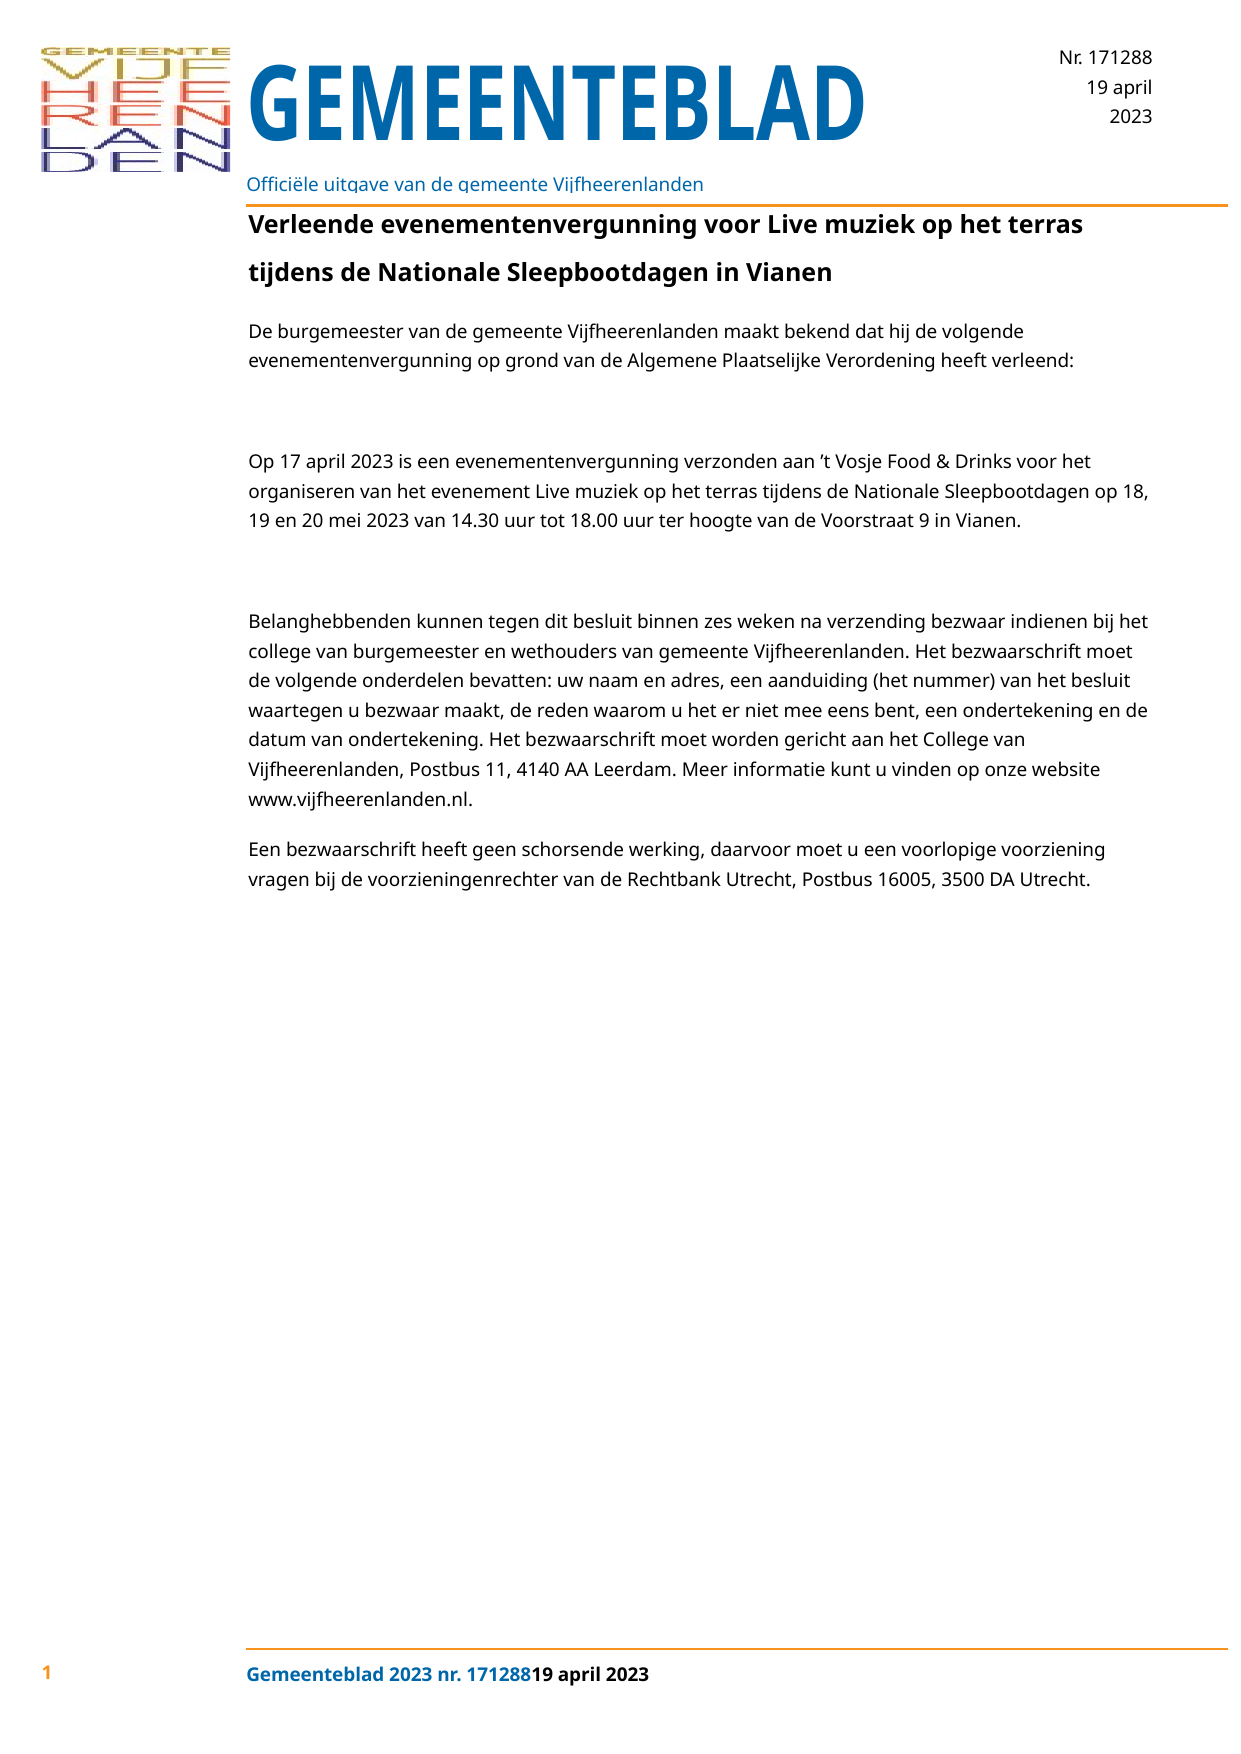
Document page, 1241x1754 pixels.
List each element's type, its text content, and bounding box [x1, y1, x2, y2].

text De burgemeester van de gemeente Vijfheerenlanden maakt bekend dat hij de volgende evenementenvergunning op grond van de Algemene Plaatselijke Verordening heeft verleend: [248, 318, 1152, 373]
text Een bezwaarschrift heeft geen schorsende werking, daarvoor moet u een voorlopige voorziening vragen bij de voorzieningenrechter van de Rechtbank Utrecht, Postbus 16005, 3500 DA Utrecht. [248, 836, 1152, 892]
text Verleende evenementenvergunning voor Live muziek op het terras tijdens de Nationale Sleepbootdagen in Vianen [248, 207, 1152, 288]
text Op 17 april 2023 is een evenementenvergunning verzonden aan ’t Vosje Food & Drinks voor het organiseren van het evenement Live muziek op het terras tijdens de Nationale Sleepbootdagen op 18, 19 en 20 mei 2023 van 14.30 uur tot 18.00 uur ter hoogte van de Voorstraat 9 in Vianen. [248, 448, 1152, 533]
picture [41, 47, 231, 172]
text Belanghebbenden kunnen tegen dit besluit binnen zes weken na verzending bezwaar indienen bij het college van burgemeester en wethouders van gemeente Vijfheerenlanden. Het bezwaarschrift moet de volgende onderdelen bevatten: uw naam en adres, een aanduiding (het nummer) van het besluit waartegen u bezwaar maakt, de reden waarom u het er niet mee eens bent, een ondertekening en de datum van ondertekening. Het bezwaarschrift moet worden gericht aan het College van Vijfheerenlanden, Postbus 11, 4140 AA Leerdam. Meer informatie kunt u vinden op onze website www.vijfheerenlanden.nl. [248, 608, 1152, 812]
